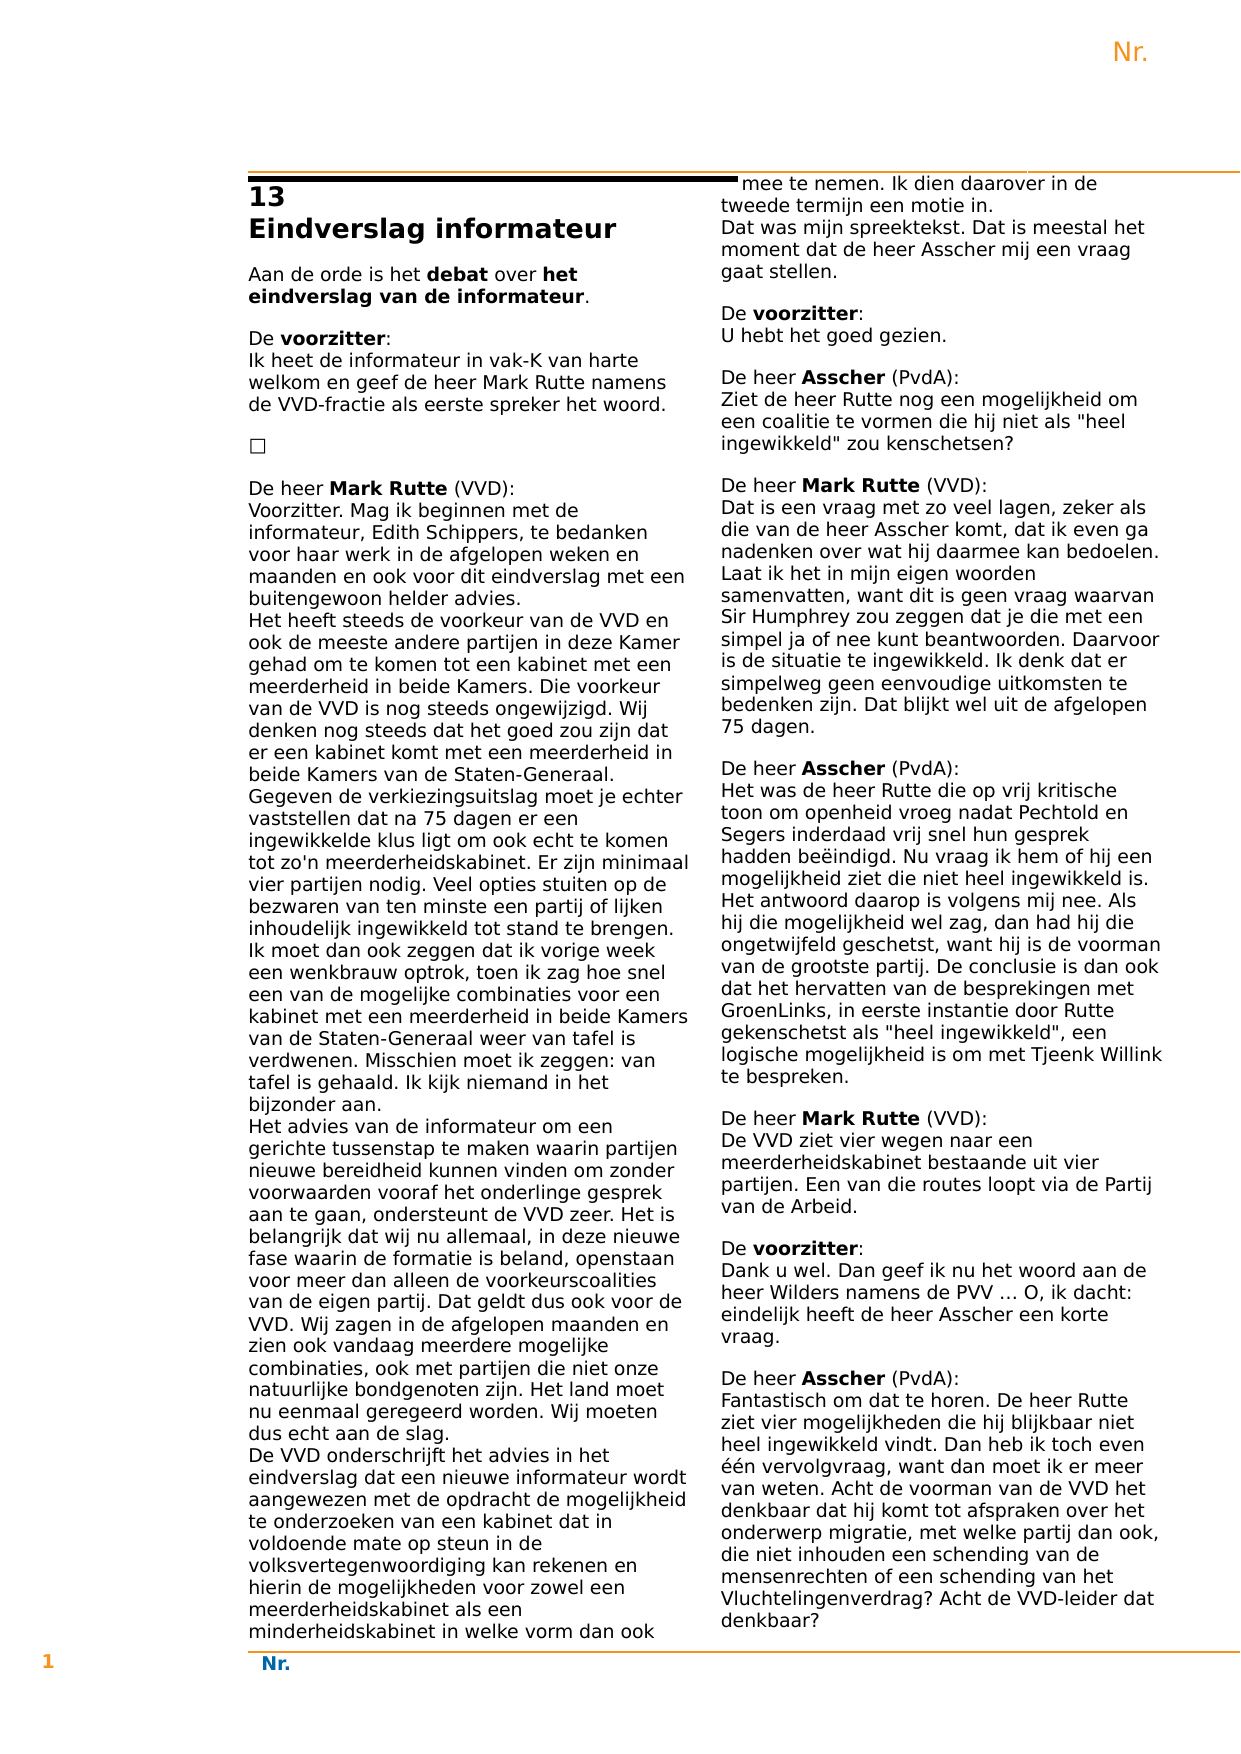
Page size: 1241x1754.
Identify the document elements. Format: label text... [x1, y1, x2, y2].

text Het was de heer Rutte die op vrij kritische toon om openheid vroeg nadat Pechtold en Segers inderdaad vrij snel hun gesprek hadden beëindigd. Nu vraag ik hem of hij een mogelijkheid ziet die niet heel ingewikkeld is. Het antwoord daarop is volgens mij nee. Als hij die mogelijkheid wel zag, dan had hij die ongetwijfeld geschetst, want hij is de voorman van de grootste partij. De conclusie is dan ook dat het hervatten van de besprekingen met GroenLinks, in eerste instantie door Rutte gekenschetst als "heel ingewikkeld", een logische mogelijkheid is om met Tjeenk Willink te bespreken. [721, 780, 1163, 1088]
text Ik heet de informateur in vak-K van harte welkom en geef de heer Mark Rutte namens de VVD-fractie als eerste spreker het woord. [248, 350, 691, 416]
text De heer Asscher (PvdA): [721, 367, 1163, 389]
text Ik moet dan ook zeggen dat ik vorige week een wenkbrauw optrok, toen ik zag hoe snel een van de mogelijke combinaties voor een kabinet met een meerderheid in beide Kamers van de Staten-Generaal weer van tafel is verdwenen. Misschien moet ik zeggen: van tafel is gehaald. Ik kijk niemand in het bijzonder aan. [248, 940, 691, 1116]
text De voorzitter: [721, 1238, 1163, 1260]
text De voorzitter: [248, 328, 691, 350]
text Dat is een vraag met zo veel lagen, zeker als die van de heer Asscher komt, dat ik even ga nadenken over wat hij daarmee kan bedoelen. Laat ik het in mijn eigen woorden samenvatten, want dit is geen vraag waarvan Sir Humphrey zou zeggen dat je die met een simpel ja of nee kunt beantwoorden. Daarvoor is de situatie te ingewikkeld. Ik denk dat er simpelweg geen eenvoudige uitkomsten te bedenken zijn. Dat blijkt wel uit de afgelopen 75 dagen. [721, 497, 1163, 738]
text De heer Mark Rutte (VVD): [248, 478, 691, 500]
text De voorzitter: [721, 303, 1163, 325]
text De VVD ziet vier wegen naar een meerderheidskabinet bestaande uit vier partijen. Een van die routes loopt via de Partij van de Arbeid. [721, 1130, 1163, 1218]
text Het heeft steeds de voorkeur van de VVD en ook de meeste andere partijen in deze Kamer gehad om te komen tot een kabinet met een meerderheid in beide Kamers. Die voorkeur van de VVD is nog steeds ongewijzigd. Wij denken nog steeds dat het goed zou zijn dat er een kabinet komt met een meerderheid in beide Kamers van de Staten-Generaal. Gegeven de verkiezingsuitslag moet je echter vaststellen dat na 75 dagen er een ingewikkelde klus ligt om ook echt te komen tot zo'n meerderheidskabinet. Er zijn minimaal vier partijen nodig. Veel opties stuiten op de bezwaren van ten minste een partij of lijken inhoudelijk ingewikkeld tot stand te brengen. [248, 610, 691, 940]
text De VVD onderschrijft het advies in het eindverslag dat een nieuwe informateur wordt aangewezen met de opdracht de mogelijkheid te onderzoeken van een kabinet dat in voldoende mate op steun in de volksvertegenwoordiging kan rekenen en hierin de mogelijkheden voor zowel een meerderheidskabinet als een minderheidskabinet in welke vorm dan ook [248, 1445, 691, 1643]
text Het advies van de informateur om een gerichte tussenstap te maken waarin partijen nieuwe bereidheid kunnen vinden om zonder voorwaarden vooraf het onderlinge gesprek aan te gaan, ondersteunt de VVD zeer. Het is belangrijk dat wij nu allemaal, in deze nieuwe fase waarin de formatie is beland, openstaan voor meer dan alleen de voorkeurscoalities van de eigen partij. Dat geldt dus ook voor de VVD. Wij zagen in de afgelopen maanden en zien ook vandaag meerdere mogelijke combinaties, ook met partijen die niet onze natuurlijke bondgenoten zijn. Het land moet nu eenmaal geregeerd worden. Wij moeten dus echt aan de slag. [248, 1116, 691, 1445]
text Ziet de heer Rutte nog een mogelijkheid om een coalitie te vormen die hij niet als "heel ingewikkeld" zou kenschetsen? [721, 389, 1163, 454]
text De heer Mark Rutte (VVD): [721, 1108, 1163, 1130]
text Dat was mijn spreektekst. Dat is meestal het moment dat de heer Asscher mij een vraag gaat stellen. [721, 217, 1163, 283]
text Voorzitter. Mag ik beginnen met de informateur, Edith Schippers, te bedanken voor haar werk in de afgelopen weken en maanden en ook voor dit eindverslag met een buitengewoon helder advies. [248, 500, 691, 610]
text ⬜ [248, 436, 691, 458]
text Dank u wel. Dan geef ik nu het woord aan de heer Wilders namens de PVV … O, ik dacht: eindelijk heeft de heer Asscher een korte vraag. [721, 1260, 1163, 1348]
text Fantastisch om dat te horen. De heer Rutte ziet vier mogelijkheden die hij blijkbaar niet heel ingewikkeld vindt. Dan heb ik toch even één vervolgvraag, want dan moet ik er meer van weten. Acht de voorman van de VVD het denkbaar dat hij komt tot afspraken over het onderwerp migratie, met welke partij dan ook, die niet inhouden een schending van de mensenrechten of een schending van het Vluchtelingenverdrag? Acht de VVD-leider dat denkbaar? [721, 1390, 1163, 1632]
title 13 Eindverslag informateur [248, 182, 691, 244]
text Aan de orde is het debat over het eindverslag van de informateur. [248, 264, 691, 308]
text mee te nemen. Ik dien daarover in de tweede termijn een motie in. [721, 173, 1163, 217]
text De heer Asscher (PvdA): [721, 758, 1163, 780]
text U hebt het goed gezien. [721, 325, 1163, 347]
text De heer Asscher (PvdA): [721, 1368, 1163, 1390]
text De heer Mark Rutte (VVD): [721, 474, 1163, 497]
